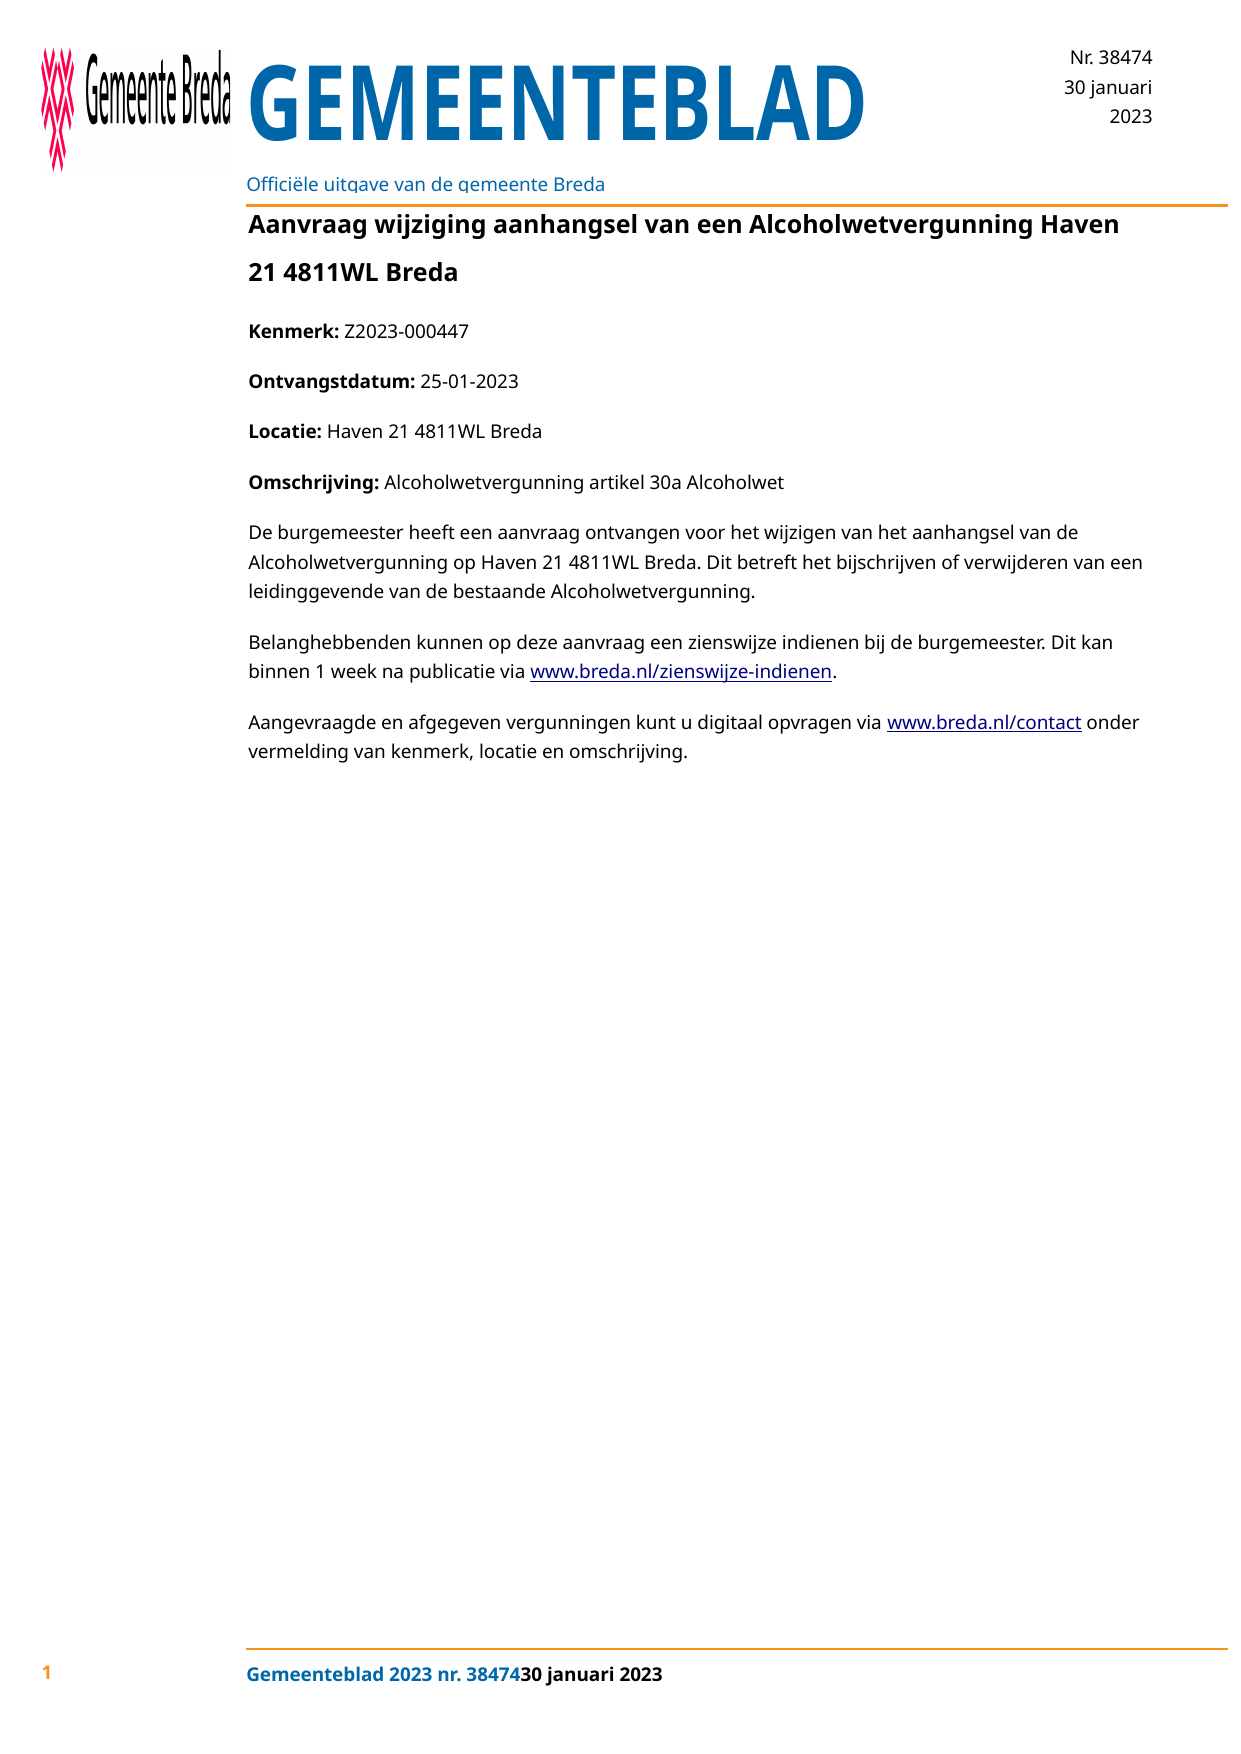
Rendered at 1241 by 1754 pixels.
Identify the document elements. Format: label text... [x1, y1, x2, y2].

text Ontvangstdatum: 25-01-2023 [248, 368, 1152, 394]
text De burgemeester heeft een aanvraag ontvangen voor het wijzigen van het aanhangsel van de Alcoholwetvergunning op Haven 21 4811WL Breda. Dit betreft het bijschrijven of verwijderen van een leidinggevende van de bestaande Alcoholwetvergunning. [248, 519, 1152, 604]
text Belanghebbenden kunnen op deze aanvraag een zienswijze indienen bij de burgemeester. Dit kan binnen 1 week na publicatie via www.breda.nl/zienswijze-indienen. [248, 629, 1152, 684]
text Aangevraagde en afgegeven vergunningen kunt u digitaal opvragen via www.breda.nl/contact onder vermelding van kenmerk, locatie en omschrijving. [248, 709, 1152, 764]
text Kenmerk: Z2023-000447 [248, 318, 1152, 344]
text Omschrijving: Alcoholwetvergunning artikel 30a Alcoholwet [248, 469, 1152, 495]
text Locatie: Haven 21 4811WL Breda [248, 419, 1152, 444]
picture [41, 47, 231, 172]
text Aanvraag wijziging aanhangsel van een Alcoholwetvergunning Haven 21 4811WL Breda [248, 207, 1152, 288]
